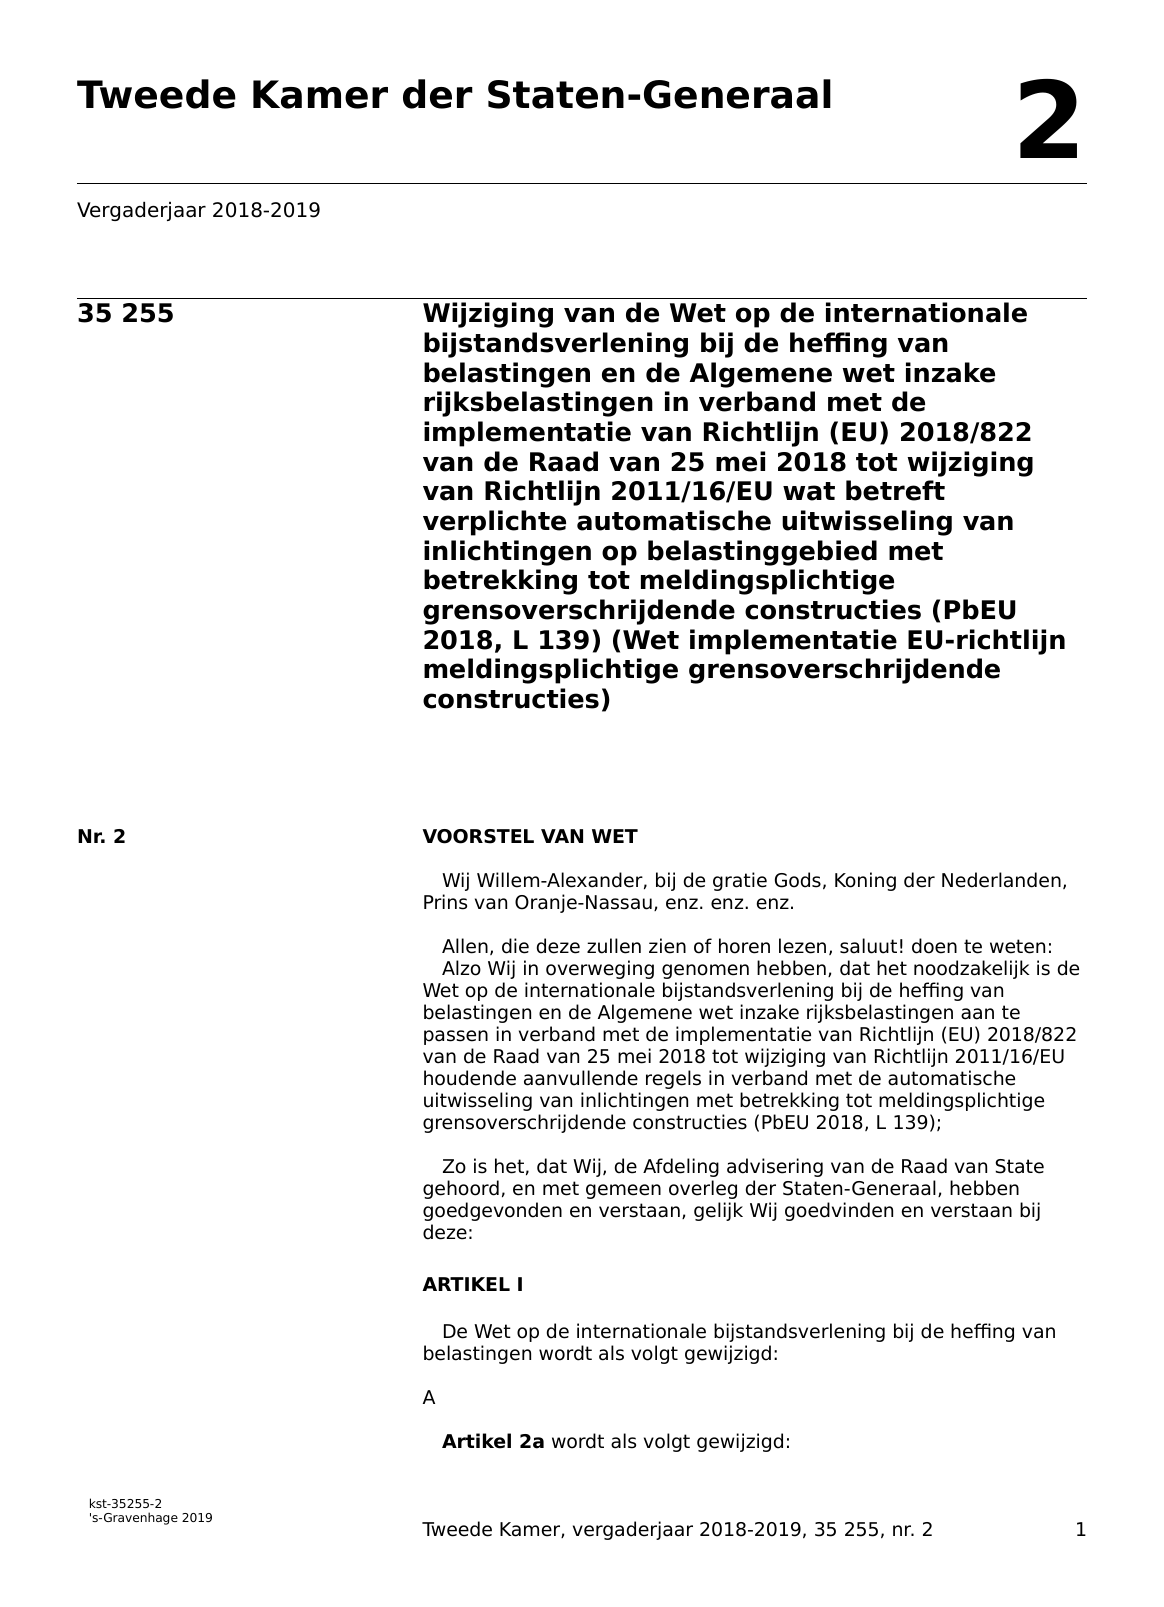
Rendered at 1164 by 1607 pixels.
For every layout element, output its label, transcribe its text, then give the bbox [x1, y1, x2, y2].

subtitle Nr. 2 VOORSTEL VAN WET [77, 826, 1087, 848]
text Zo is het, dat Wij, de Afdeling advisering van de Raad van State gehoord, en met gemeen overleg der Staten-Generaal, hebben goedgevonden en verstaan, gelijk Wij goedvinden en verstaan bij deze: [422, 1156, 1087, 1244]
text De Wet op de internationale bijstandsverlening bij de heffing van belastingen wordt als volgt gewijzigd: [422, 1321, 1087, 1365]
text Wij Willem-Alexander, bij de gratie Gods, Koning der Nederlanden, Prins van Oranje-Nassau, enz. enz. enz. [422, 870, 1087, 914]
text kst-35255-2 [88, 1497, 323, 1511]
table_cell Vergaderjaar 2018-2019 [77, 184, 1087, 298]
subtitle ARTIKEL I [422, 1274, 1087, 1296]
text Alzo Wij in overweging genomen hebben, dat het noodzakelijk is de Wet op de internationale bijstandsverlening bij de heffing van belastingen en de Algemene wet inzake rijksbelastingen aan te passen in verband met de implementatie van Richtlijn (EU) 2018/822 van de Raad van 25 mei 2018 tot wijziging van Richtlijn 2011/16/EU houdende aanvullende regels in verband met de automatische uitwisseling van inlichtingen met betrekking tot meldingsplichtige grensoverschrijdende constructies (PbEU 2018, L 139); [422, 958, 1087, 1134]
text Allen, die deze zullen zien of horen lezen, saluut! doen te weten: [422, 936, 1087, 958]
text Artikel 2a wordt als volgt gewijzigd: [422, 1431, 1087, 1453]
text 's-Gravenhage 2019 [88, 1511, 323, 1525]
table_header Tweede Kamer der Staten-Generaal [77, 59, 886, 183]
text A [422, 1387, 1087, 1409]
table_header 2 [886, 59, 1087, 183]
subtitle 35 255 Wijziging van de Wet op de internationale bijstandsverlening bij de heffing van belastingen en de Algemene wet inzake rijksbelastingen in verband met de implementatie van Richtlijn (EU) 2018/822 van de Raad van 25 mei 2018 tot wijziging van Richtlijn 2011/16/EU wat betreft verplichte automatische uitwisseling van inlichtingen op belastinggebied met betrekking tot meldingsplichtige grensoverschrijdende constructies (PbEU 2018, L 139) (Wet implementatie EU-richtlijn meldingsplichtige grensoverschrijdende constructies) [77, 299, 1087, 714]
